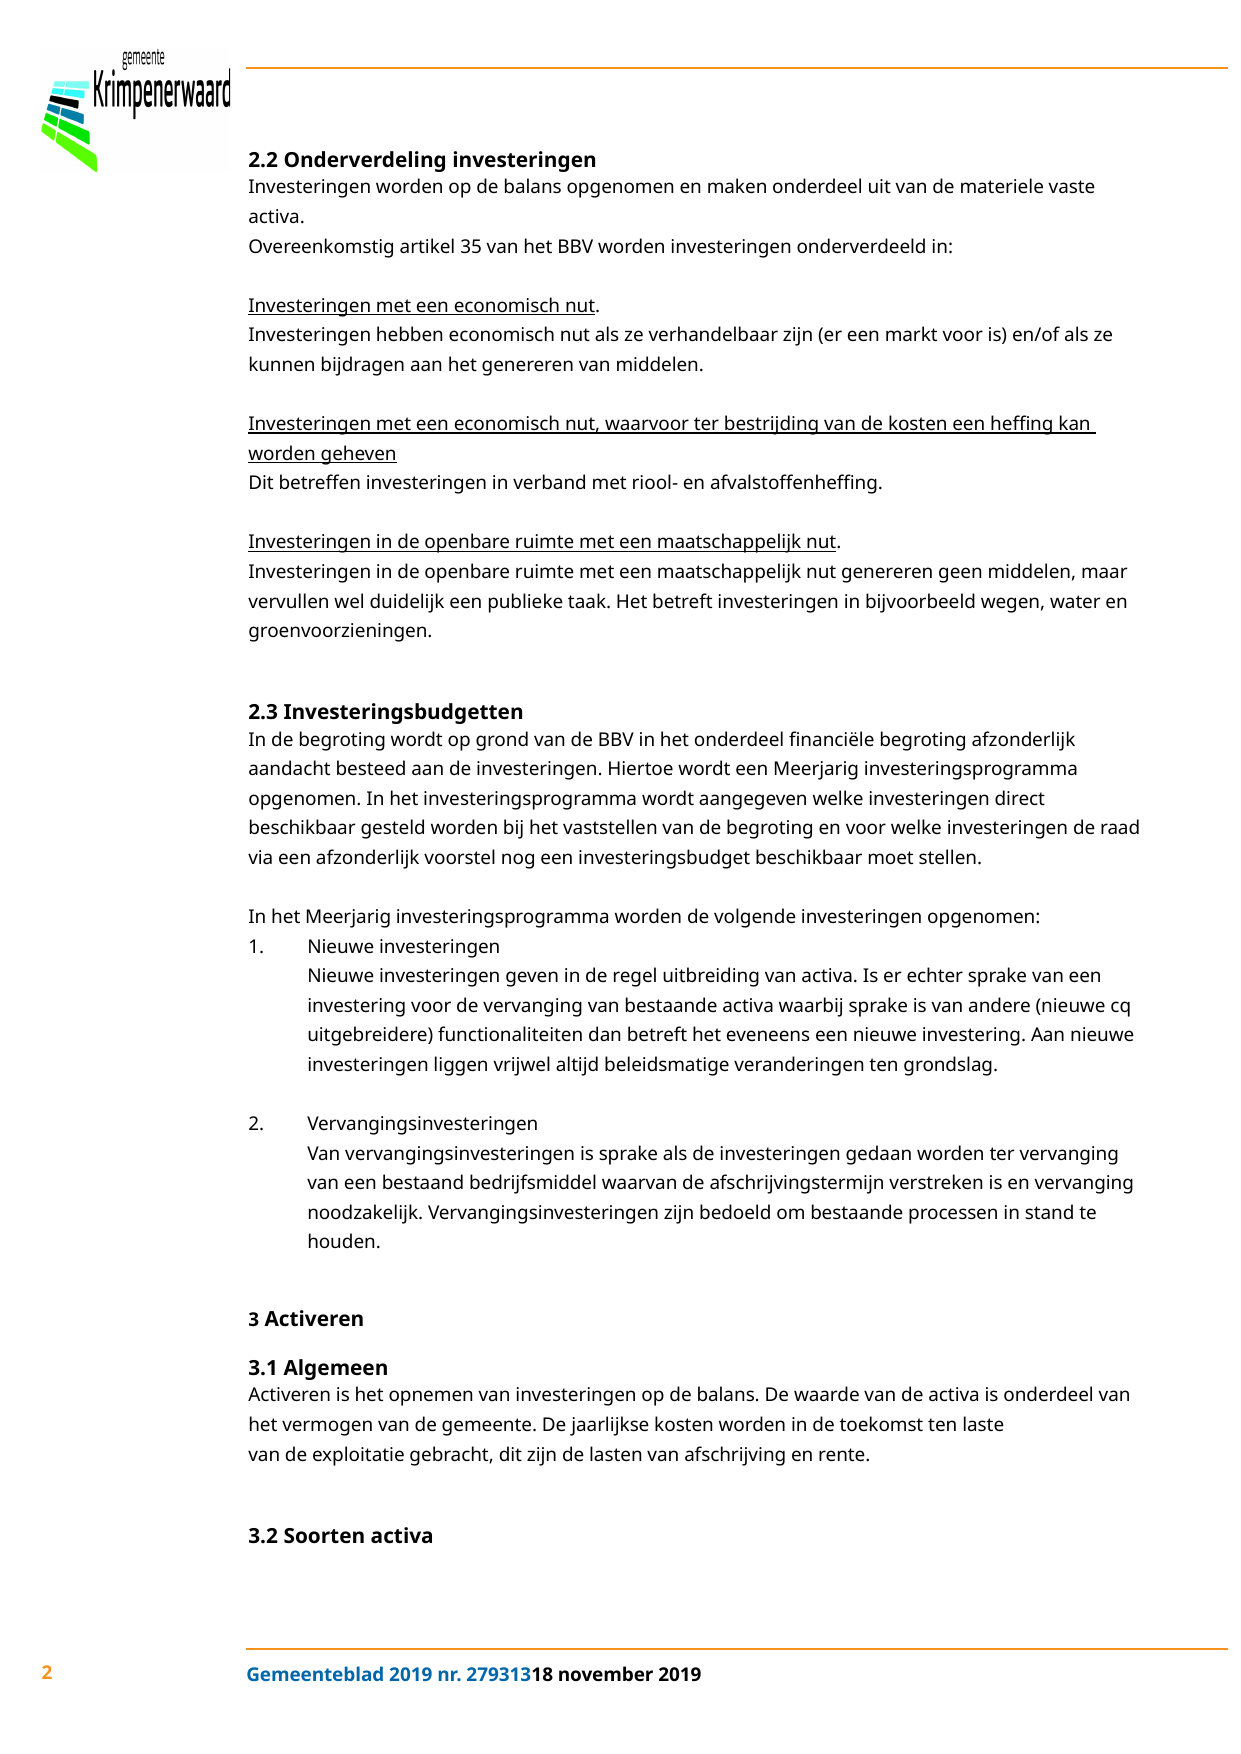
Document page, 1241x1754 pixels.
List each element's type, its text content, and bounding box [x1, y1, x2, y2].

text Activeren is het opnemen van investeringen op de balans. De waarde van de activa is onderdeel van het vermogen van de gemeente. De jaarlijkse kosten worden in de toekomst ten laste [248, 1382, 1152, 1437]
text Overeenkomstig artikel 35 van het BBV worden investeringen onderverdeeld in: [248, 233, 1152, 258]
list Vervangingsinvesteringen [248, 1110, 1152, 1136]
list Nieuwe investeringen [248, 933, 1152, 959]
text Investeringen met een economisch nut. [248, 292, 1152, 318]
text 2.3 Investeringsbudgetten [248, 697, 1152, 726]
text In het Meerjarig investeringsprogramma worden de volgende investeringen opgenomen: [248, 903, 1152, 929]
picture [41, 47, 231, 172]
text Investeringen met een economisch nut, waarvoor ter bestrijding van de kosten een heffing kan worden geheven [248, 410, 1152, 466]
text van de exploitatie gebracht, dit zijn de lasten van afschrijving en rente. [248, 1441, 1152, 1467]
text Investeringen hebben economisch nut als ze verhandelbaar zijn (er een markt voor is) en/of als ze kunnen bijdragen aan het genereren van middelen. [248, 322, 1152, 377]
text Investeringen in de openbare ruimte met een maatschappelijk nut. [248, 529, 1152, 554]
text Investeringen worden op de balans opgenomen en maken onderdeel uit van de materiele vaste activa. [248, 174, 1152, 229]
text In de begroting wordt op grond van de BBV in het onderdeel financiële begroting afzonderlijk aandacht besteed aan de investeringen. Hiertoe wordt een Meerjarig investeringsprogramma opgenomen. In het investeringsprogramma wordt aangegeven welke investeringen direct beschikbaar gesteld worden bij het vaststellen van de begroting en voor welke investeringen de raad via een afzonderlijk voorstel nog een investeringsbudget beschikbaar moet stellen. [248, 726, 1152, 870]
list Van vervangingsinvesteringen is sprake als de investeringen gedaan worden ter vervanging van een bestaand bedrijfsmiddel waarvan de afschrijvingstermijn verstreken is en vervanging noodzakelijk. Vervangingsinvesteringen zijn bedoeld om bestaande processen in stand te houden. [248, 1140, 1152, 1254]
text Investeringen in de openbare ruimte met een maatschappelijk nut genereren geen middelen, maar vervullen wel duidelijk een publieke taak. Het betreft investeringen in bijvoorbeeld wegen, water en groenvoorzieningen. [248, 558, 1152, 643]
text 3.1 Algemeen [248, 1353, 1152, 1382]
text 3.2 Soorten activa [248, 1521, 1152, 1549]
text Dit betreffen investeringen in verband met riool- en afvalstoffenheffing. [248, 469, 1152, 495]
text 2.2 Onderverdeling investeringen [248, 145, 1152, 174]
list Nieuwe investeringen geven in de regel uitbreiding van activa. Is er echter sprake van een investering voor de vervanging van bestaande activa waarbij sprake is van andere (nieuwe cq uitgebreidere) functionaliteiten dan betreft het eveneens een nieuwe investering. Aan nieuwe investeringen liggen vrijwel altijd beleidsmatige veranderingen ten grondslag. [248, 962, 1152, 1077]
text 3 Activeren [248, 1304, 1152, 1332]
